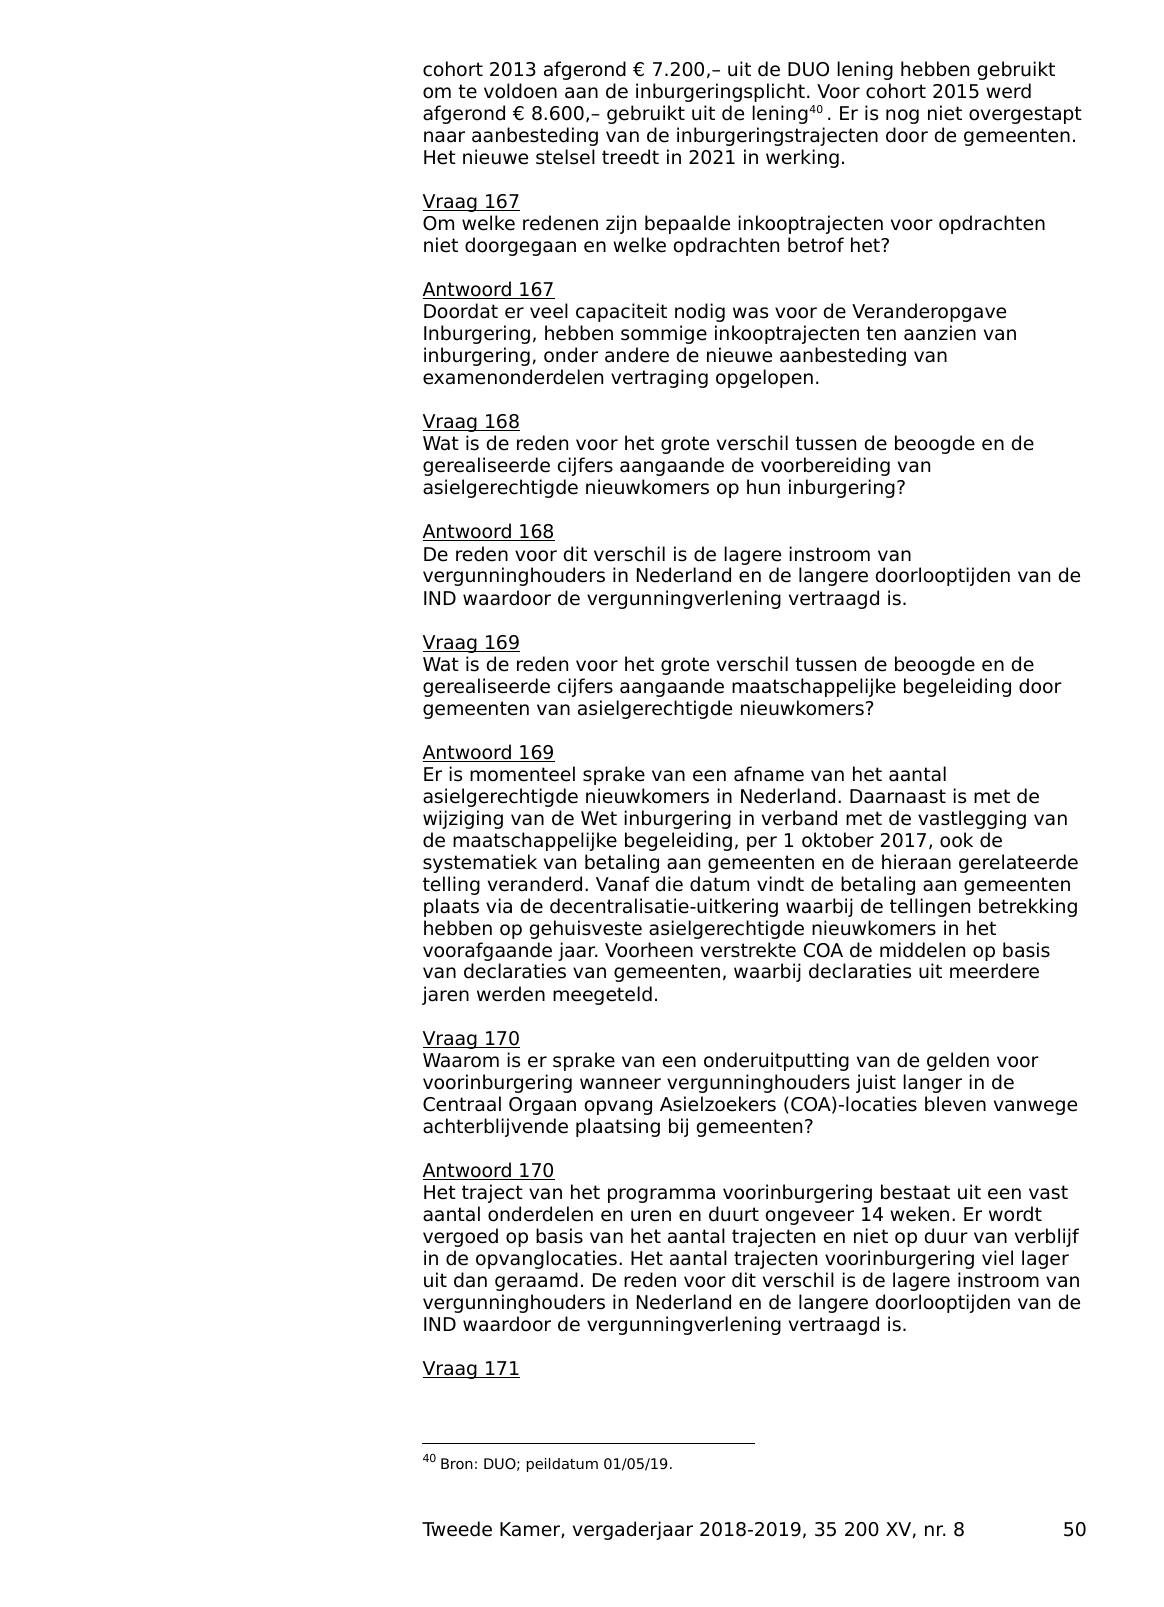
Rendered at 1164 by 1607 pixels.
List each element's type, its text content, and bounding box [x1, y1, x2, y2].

text Doordat er veel capaciteit nodig was voor de Veranderopgave Inburgering, hebben sommige inkooptrajecten ten aanzien van inburgering, onder andere de nieuwe aanbesteding van examenonderdelen vertraging opgelopen. [422, 301, 1087, 389]
text Vraag 168 [422, 411, 1087, 433]
text Er is momenteel sprake van een afname van het aantal asielgerechtigde nieuwkomers in Nederland. Daarnaast is met de wijziging van de Wet inburgering in verband met de vastlegging van de maatschappelijke begeleiding, per 1 oktober 2017, ook de systematiek van betaling aan gemeenten en de hieraan gerelateerde telling veranderd. Vanaf die datum vindt de betaling aan gemeenten plaats via de decentralisatie-uitkering waarbij de tellingen betrekking hebben op gehuisveste asielgerechtigde nieuwkomers in het voorafgaande jaar. Voorheen verstrekte COA de middelen op basis van declaraties van gemeenten, waarbij declaraties uit meerdere jaren werden meegeteld. [422, 764, 1087, 1005]
text Om welke redenen zijn bepaalde inkooptrajecten voor opdrachten niet doorgegaan en welke opdrachten betrof het? [422, 213, 1087, 257]
text Vraag 171 [422, 1358, 1087, 1380]
text Vraag 170 [422, 1028, 1087, 1049]
text cohort 2013 afgerond € 7.200,– uit de DUO lening hebben gebruikt om te voldoen aan de inburgeringsplicht. Voor cohort 2015 werd afgerond € 8.600,– gebruikt uit de lening. Er is nog niet overgestapt naar aanbesteding van de inburgeringstrajecten door de gemeenten. Het nieuwe stelsel treedt in 2021 in werking. [422, 59, 1087, 169]
text Antwoord 170 [422, 1160, 1087, 1182]
text Wat is de reden voor het grote verschil tussen de beoogde en de gerealiseerde cijfers aangaande maatschappelijke begeleiding door gemeenten van asielgerechtigde nieuwkomers? [422, 653, 1087, 719]
text Wat is de reden voor het grote verschil tussen de beoogde en de gerealiseerde cijfers aangaande de voorbereiding van asielgerechtigde nieuwkomers op hun inburgering? [422, 433, 1087, 499]
text De reden voor dit verschil is de lagere instroom van vergunninghouders in Nederland en de langere doorlooptijden van de IND waardoor de vergunningverlening vertraagd is. [422, 543, 1087, 609]
text Bron: DUO; peildatum 01/05/19. [422, 1452, 1087, 1474]
text Vraag 167 [422, 191, 1087, 213]
text Vraag 169 [422, 632, 1087, 653]
text Antwoord 168 [422, 521, 1087, 543]
text Antwoord 169 [422, 742, 1087, 764]
text Het traject van het programma voorinburgering bestaat uit een vast aantal onderdelen en uren en duurt ongeveer 14 weken. Er wordt vergoed op basis van het aantal trajecten en niet op duur van verblijf in de opvanglocaties. Het aantal trajecten voorinburgering viel lager uit dan geraamd. De reden voor dit verschil is de lagere instroom van vergunninghouders in Nederland en de langere doorlooptijden van de IND waardoor de vergunningverlening vertraagd is. [422, 1182, 1087, 1336]
text Waarom is er sprake van een onderuitputting van de gelden voor voorinburgering wanneer vergunninghouders juist langer in de Centraal Orgaan opvang Asielzoekers (COA)-locaties bleven vanwege achterblijvende plaatsing bij gemeenten? [422, 1049, 1087, 1137]
text Antwoord 167 [422, 279, 1087, 301]
